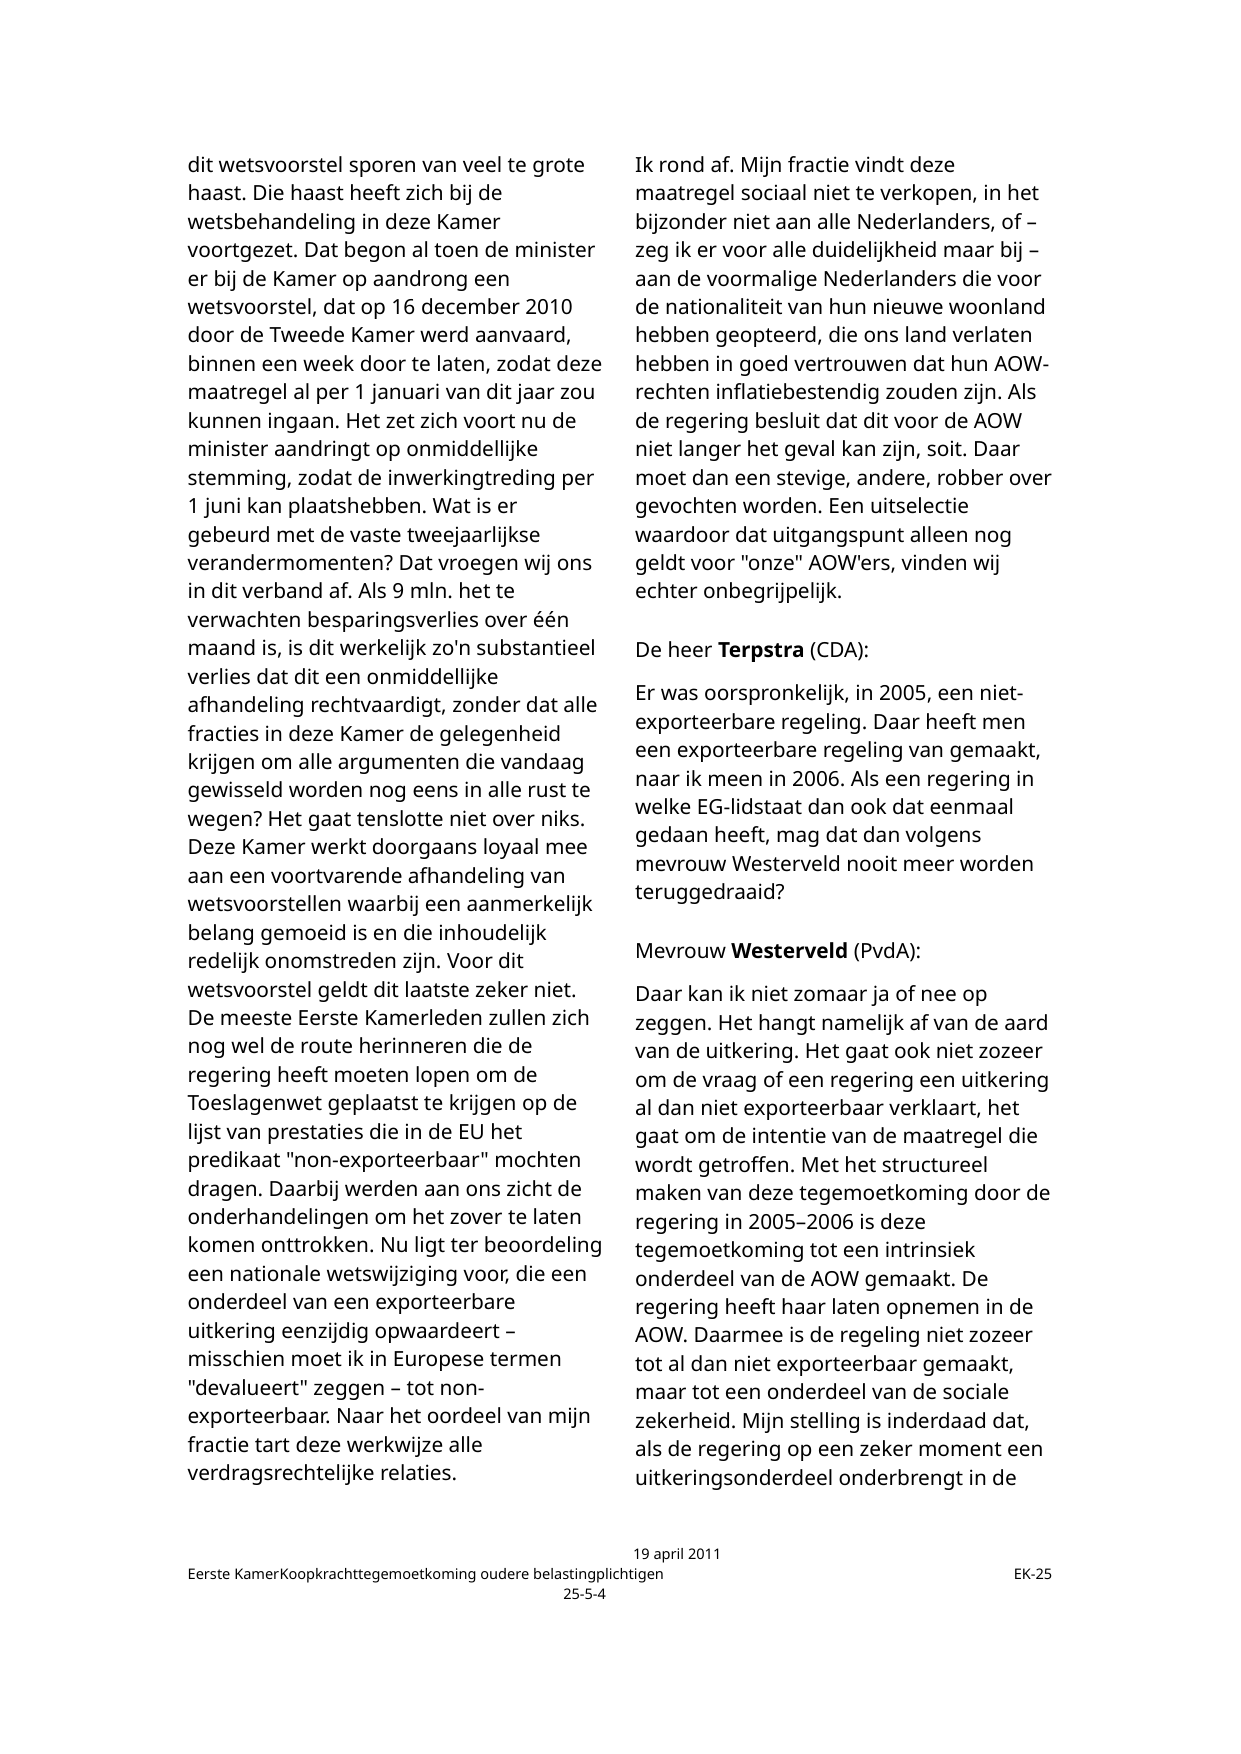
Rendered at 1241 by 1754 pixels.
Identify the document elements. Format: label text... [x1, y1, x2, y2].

text Daar kan ik niet zomaar ja of nee op zeggen. Het hangt namelijk af van de aard van de uitkering. Het gaat ook niet zozeer om de vraag of een regering een uitkering al dan niet exporteerbaar verklaart, het gaat om de intentie van de maatregel die wordt getroffen. Met het structureel maken van deze tegemoetkoming door de regering in 2005–2006 is deze tegemoetkoming tot een intrinsiek onderdeel van de AOW gemaakt. De regering heeft haar laten opnemen in de AOW. Daarmee is de regeling niet zozeer tot al dan niet exporteerbaar gemaakt, maar tot een onderdeel van de sociale zekerheid. Mijn stelling is inderdaad dat, als de regering op een zeker moment een uitkeringsonderdeel onderbrengt in de [635, 979, 1053, 1491]
text dit wetsvoorstel sporen van veel te grote haast. Die haast heeft zich bij de wetsbehandeling in deze Kamer voortgezet. Dat begon al toen de minister er bij de Kamer op aandrong een wetsvoorstel, dat op 16 december 2010 door de Tweede Kamer werd aanvaard, binnen een week door te laten, zodat deze maatregel al per 1 januari van dit jaar zou kunnen ingaan. Het zet zich voort nu de minister aandringt op onmiddellijke stemming, zodat de inwerkingtreding per 1 juni kan plaatshebben. Wat is er gebeurd met de vaste tweejaarlijkse verandermomenten? Dat vroegen wij ons in dit verband af. Als 9 mln. het te verwachten besparingsverlies over één maand is, is dit werkelijk zo'n substantieel verlies dat dit een onmiddellijke afhandeling rechtvaardigt, zonder dat alle fracties in deze Kamer de gelegenheid krijgen om alle argumenten die vandaag gewisseld worden nog eens in alle rust te wegen? Het gaat tenslotte niet over niks. [187, 150, 605, 832]
text Deze Kamer werkt doorgaans loyaal mee aan een voortvarende afhandeling van wetsvoorstellen waarbij een aanmerkelijk belang gemoeid is en die inhoudelijk redelijk onomstreden zijn. Voor dit wetsvoorstel geldt dit laatste zeker niet. De meeste Eerste Kamerleden zullen zich nog wel de route herinneren die de regering heeft moeten lopen om de Toeslagenwet geplaatst te krijgen op de lijst van prestaties die in de EU het predikaat "non-exporteerbaar" mochten dragen. Daarbij werden aan ons zicht de onderhandelingen om het zover te laten komen onttrokken. Nu ligt ter beoordeling een nationale wetswijziging voor, die een onderdeel van een exporteerbare uitkering eenzijdig opwaardeert – misschien moet ik in Europese termen "devalueert" zeggen – tot non-exporteerbaar. Naar het oordeel van mijn fractie tart deze werkwijze alle verdragsrechtelijke relaties. [187, 832, 605, 1487]
text Mevrouw Westerveld (PvdA): [635, 936, 1053, 964]
text Ik rond af. Mijn fractie vindt deze maatregel sociaal niet te verkopen, in het bijzonder niet aan alle Nederlanders, of – zeg ik er voor alle duidelijkheid maar bij – aan de voormalige Nederlanders die voor de nationaliteit van hun nieuwe woonland hebben geopteerd, die ons land verlaten hebben in goed vertrouwen dat hun AOW-rechten inflatiebestendig zouden zijn. Als de regering besluit dat dit voor de AOW niet langer het geval kan zijn, soit. Daar moet dan een stevige, andere, robber over gevochten worden. Een uitselectie waardoor dat uitgangspunt alleen nog geldt voor "onze" AOW'ers, vinden wij echter onbegrijpelijk. [635, 150, 1053, 605]
text De heer Terpstra (CDA): [635, 635, 1053, 663]
text Er was oorspronkelijk, in 2005, een niet-exporteerbare regeling. Daar heeft men een exporteerbare regeling van gemaakt, naar ik meen in 2006. Als een regering in welke EG-lidstaat dan ook dat eenmaal gedaan heeft, mag dat dan volgens mevrouw Westerveld nooit meer worden teruggedraaid? [635, 678, 1053, 906]
